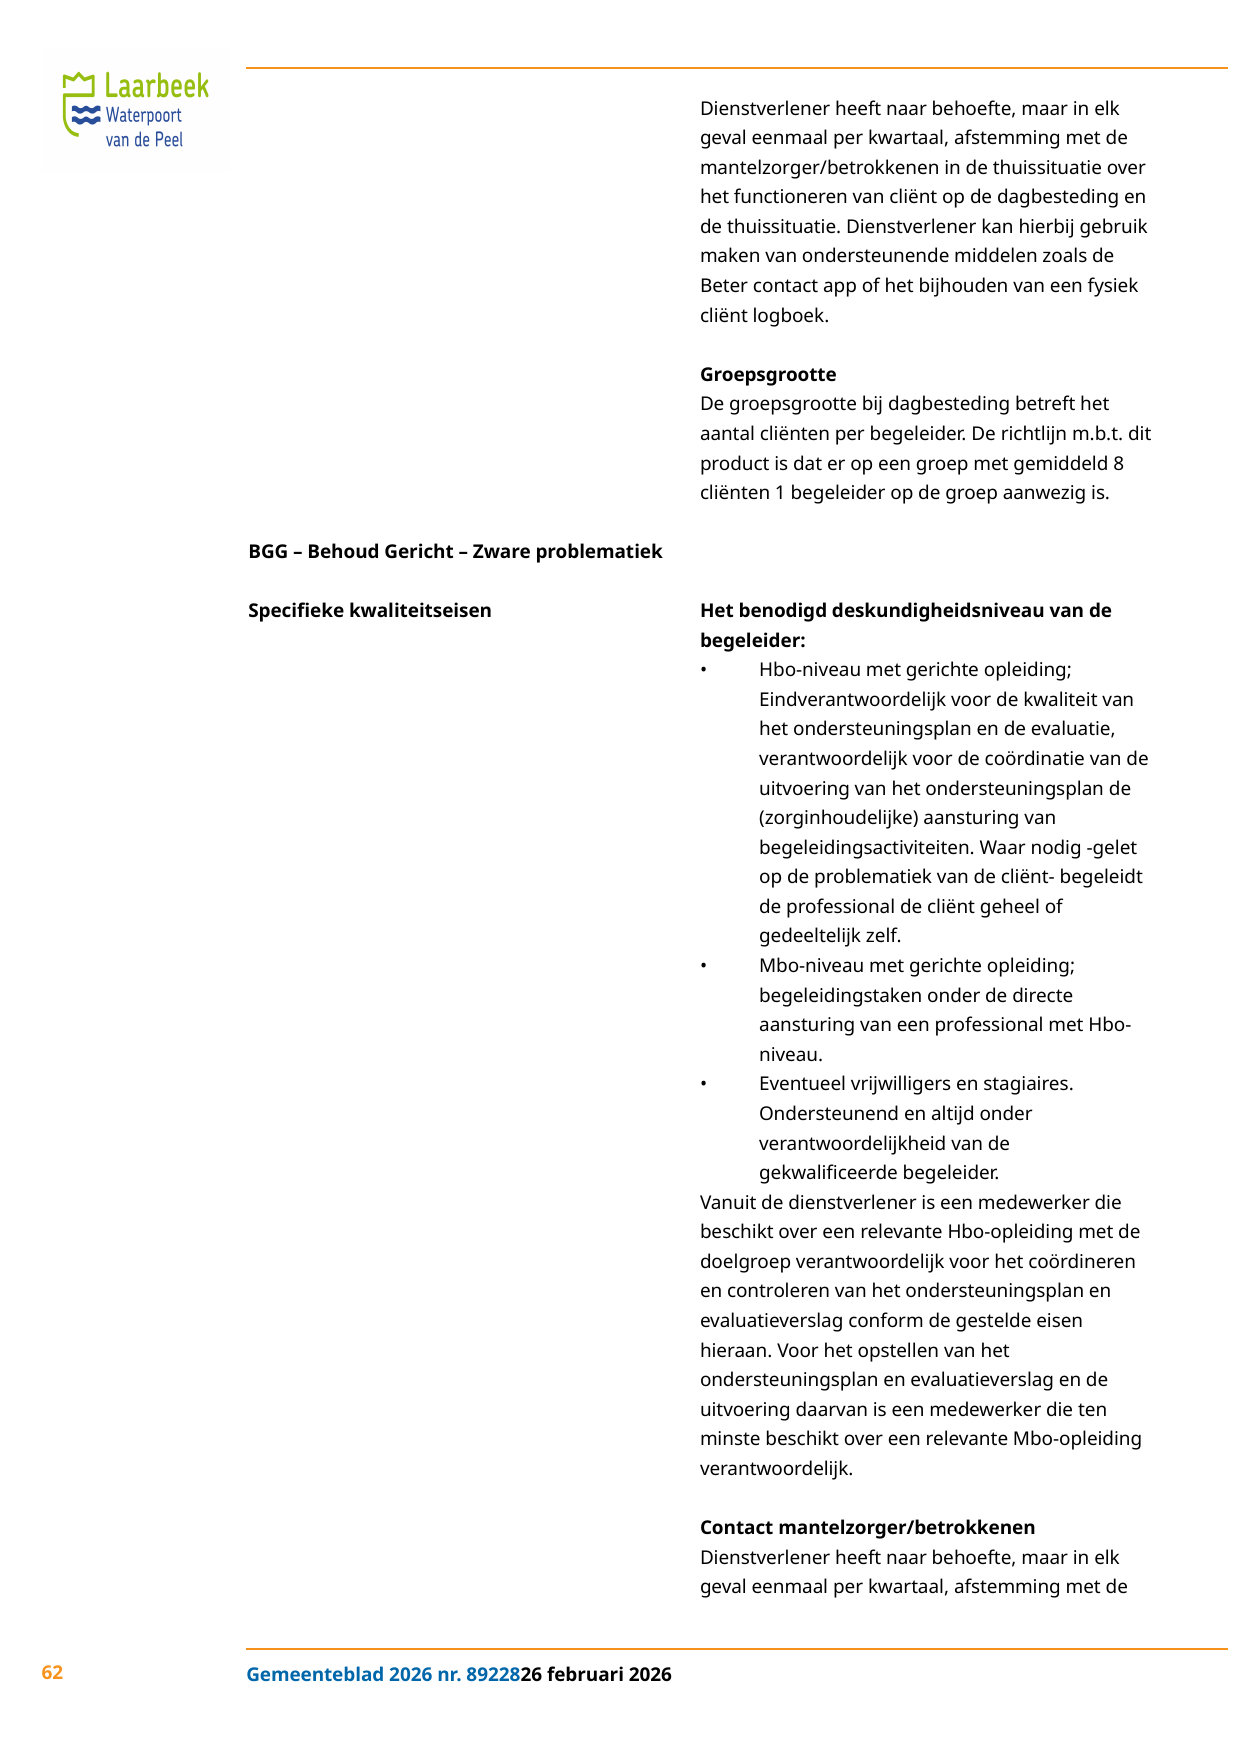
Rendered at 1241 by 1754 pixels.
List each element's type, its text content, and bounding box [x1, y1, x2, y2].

table_header Dienstverlener heeft naar behoefte, maar in elk geval eenmaal per kwartaal, afstemming met de mantelzorger/betrokkenen in de thuissituatie over het functioneren van cliënt op de dagbesteding en de thuissituatie. Dienstverlener kan hierbij gebruik maken van ondersteunende middelen zoals de Beter contact app of het bijhouden van een fysiek cliënt logboek. Groepsgrootte De groepsgrootte bij dagbesteding betreft het aantal cliënten per begeleider. De richtlijn m.b.t. dit product is dat er op een groep met gemiddeld 8 cliënten 1 begeleider op de groep aanwezig is. [700, 95, 1152, 505]
table_header Specifieke kwaliteitseisen [248, 597, 700, 1599]
picture [41, 47, 231, 172]
table_header [248, 95, 700, 505]
text BGG – Behoud Gericht – Zware problematiek [248, 538, 1152, 564]
table_header Het benodigd deskundigheidsniveau van de begeleider: Hbo-niveau met gerichte opleiding; Eindverantwoordelijk voor de kwaliteit van het ondersteuningsplan en de evaluatie, verantwoordelijk voor de coördinatie van de uitvoering van het ondersteuningsplan de (zorginhoudelijke) aansturing van begeleidingsactiviteiten. Waar nodig -gelet op de problematiek van de cliënt- begeleidt de professional de cliënt geheel of gedeeltelijk zelf. Mbo-niveau met gerichte opleiding; begeleidingstaken onder de directe aansturing van een professional met Hbo-niveau. Eventueel vrijwilligers en stagiaires. Ondersteunend en altijd onder verantwoordelijkheid van de gekwalificeerde begeleider. Vanuit de dienstverlener is een medewerker die beschikt over een relevante Hbo-opleiding met de doelgroep verantwoordelijk voor het coördineren en controleren van het ondersteuningsplan en evaluatieverslag conform de gestelde eisen hieraan. Voor het opstellen van het ondersteuningsplan en evaluatieverslag en de uitvoering daarvan is een medewerker die ten minste beschikt over een relevante Mbo-opleiding verantwoordelijk. Contact mantelzorger/betrokkenen Dienstverlener heeft naar behoefte, maar in elk geval eenmaal per kwartaal, afstemming met de [700, 597, 1152, 1599]
